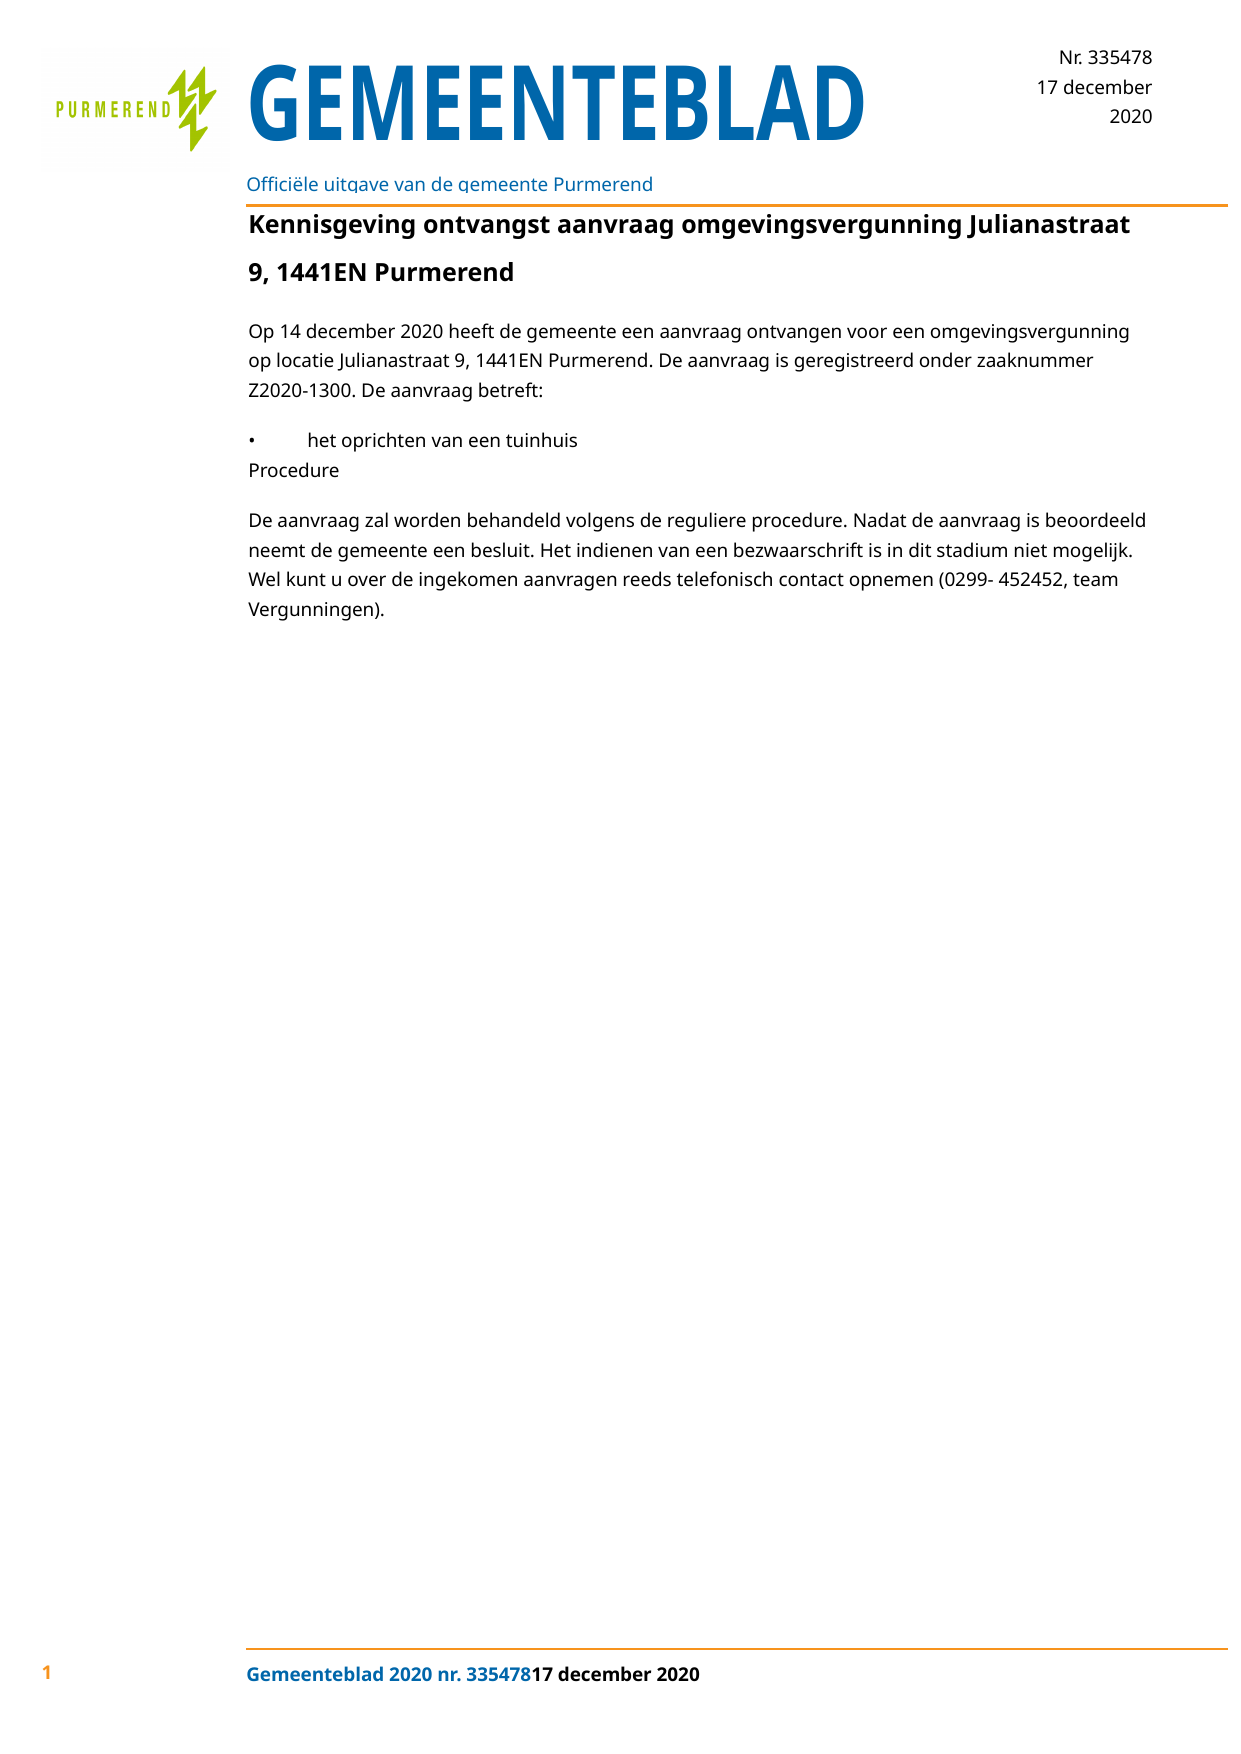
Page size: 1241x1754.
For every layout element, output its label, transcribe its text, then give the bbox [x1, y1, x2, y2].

text Kennisgeving ontvangst aanvraag omgevingsvergunning Julianastraat 9, 1441EN Purmerend [248, 207, 1152, 288]
text Procedure [248, 457, 1152, 483]
text De aanvraag zal worden behandeld volgens de reguliere procedure. Nadat de aanvraag is beoordeeld neemt de gemeente een besluit. Het indienen van een bezwaarschrift is in dit stadium niet mogelijk. Wel kunt u over de ingekomen aanvragen reeds telefonisch contact opnemen (0299- 452452, team Vergunningen). [248, 507, 1152, 622]
picture [41, 47, 231, 172]
list het oprichten van een tuinhuis [248, 427, 1152, 453]
text Op 14 december 2020 heeft de gemeente een aanvraag ontvangen voor een omgevingsvergunning op locatie Julianastraat 9, 1441EN Purmerend. De aanvraag is geregistreerd onder zaaknummer Z2020-1300. De aanvraag betreft: [248, 318, 1152, 403]
